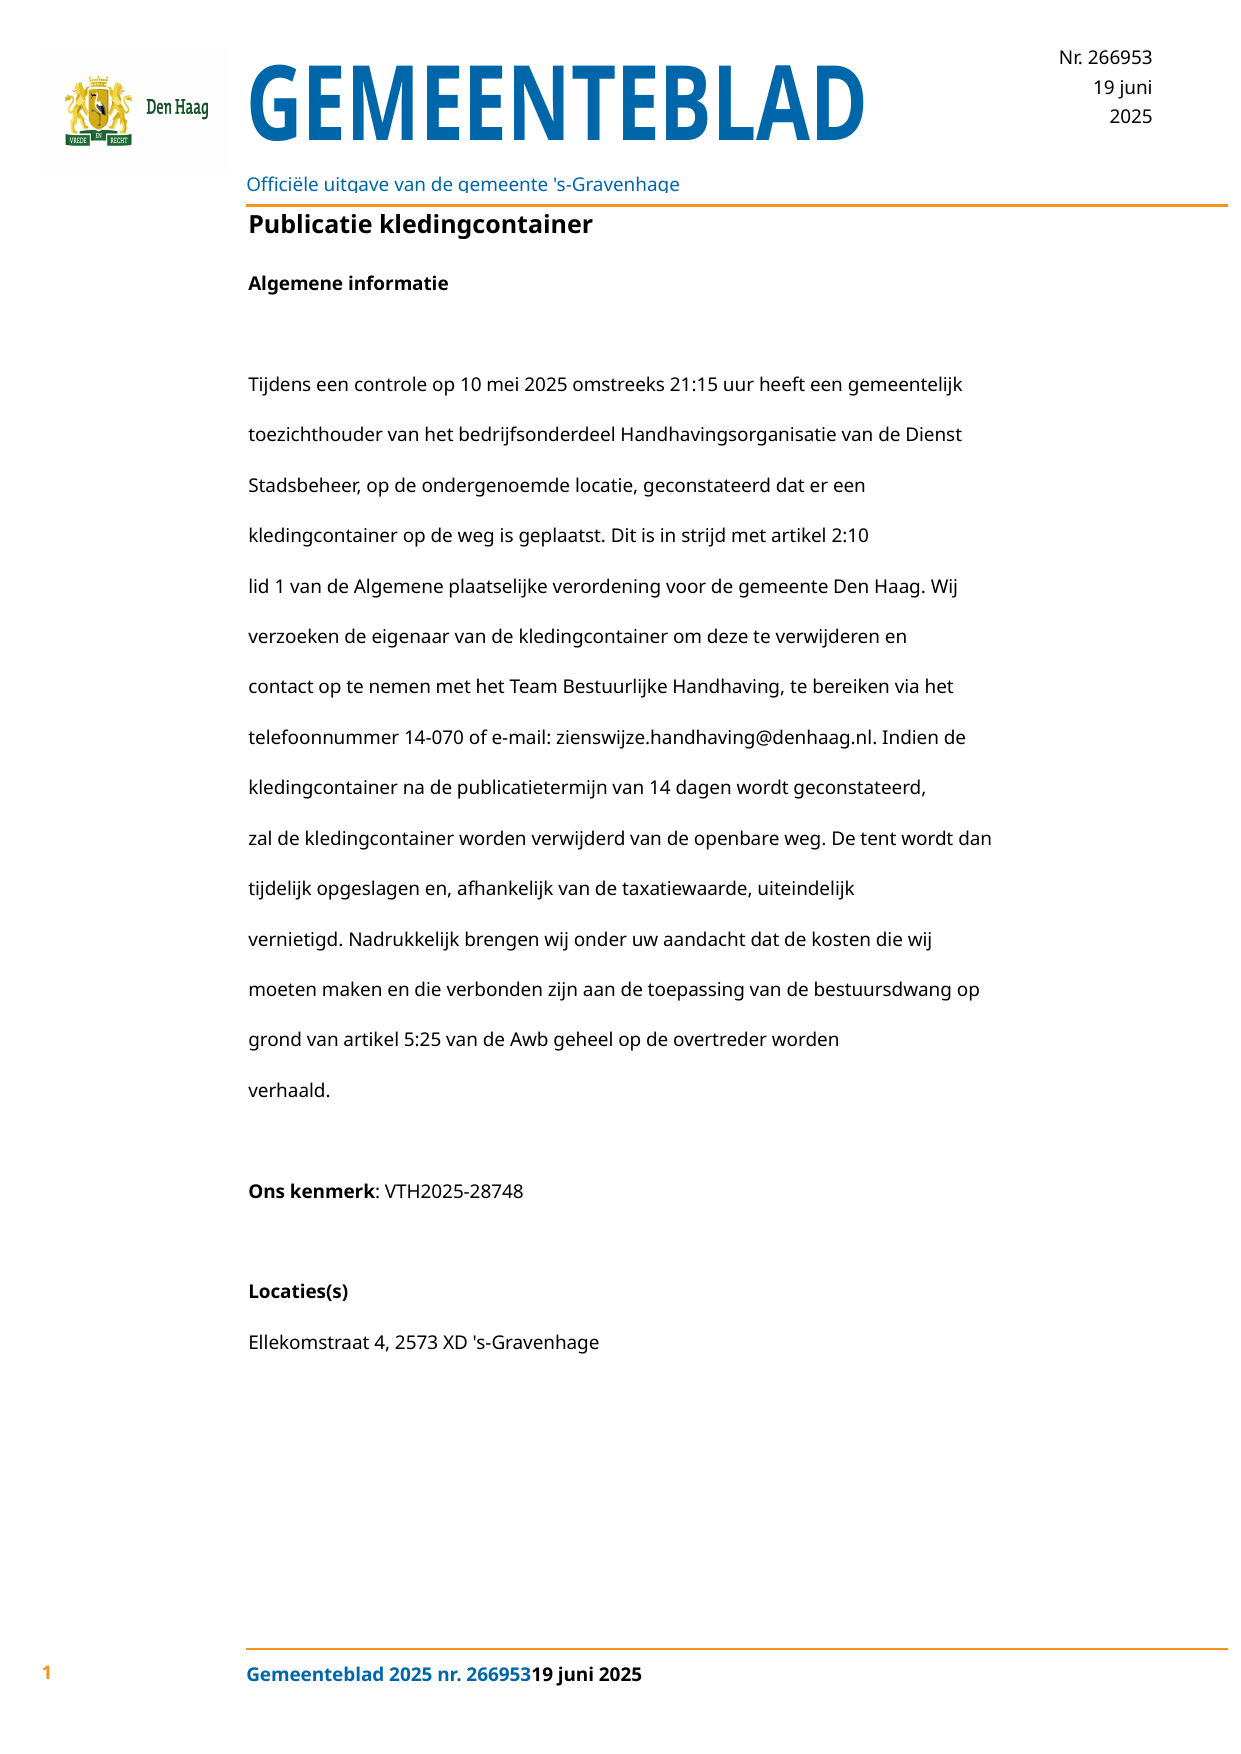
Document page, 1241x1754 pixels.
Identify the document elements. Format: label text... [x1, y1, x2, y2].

text Tijdens een controle op 10 mei 2025 omstreeks 21:15 uur heeft een gemeentelijk [248, 371, 1152, 397]
text grond van artikel 5:25 van de Awb geheel op de overtreder worden [248, 1027, 1152, 1052]
text vernietigd. Nadrukkelijk brengen wij onder uw aandacht dat de kosten die wij [248, 926, 1152, 951]
text toezichthouder van het bedrijfsonderdeel Handhavingsorganisatie van de Dienst [248, 422, 1152, 447]
text telefoonnummer 14-070 of e-mail: zienswijze.handhaving@denhaag.nl. Indien de [248, 724, 1152, 750]
text kledingcontainer op de weg is geplaatst. Dit is in strijd met artikel 2:10 [248, 522, 1152, 548]
text Ons kenmerk: VTH2025-28748 [248, 1178, 1152, 1203]
text verzoeken de eigenaar van de kledingcontainer om deze te verwijderen en [248, 623, 1152, 649]
text lid 1 van de Algemene plaatselijke verordening voor de gemeente Den Haag. Wij [248, 573, 1152, 598]
text Publicatie kledingcontainer [248, 207, 1152, 241]
text verhaald. [248, 1077, 1152, 1103]
text Locaties(s) [248, 1279, 1152, 1304]
text Algemene informatie [248, 270, 1152, 296]
text tijdelijk opgeslagen en, afhankelijk van de taxatiewaarde, uiteindelijk [248, 875, 1152, 901]
text zal de kledingcontainer worden verwijderd van de openbare weg. De tent wordt dan [248, 825, 1152, 851]
picture [41, 47, 231, 172]
text contact op te nemen met het Team Bestuurlijke Handhaving, te bereiken via het [248, 674, 1152, 699]
text kledingcontainer na de publicatietermijn van 14 dagen wordt geconstateerd, [248, 774, 1152, 800]
text Ellekomstraat 4, 2573 XD 's-Gravenhage [248, 1329, 1152, 1355]
text Stadsbeheer, op de ondergenoemde locatie, geconstateerd dat er een [248, 472, 1152, 498]
text moeten maken en die verbonden zijn aan de toepassing van de bestuursdwang op [248, 976, 1152, 1002]
